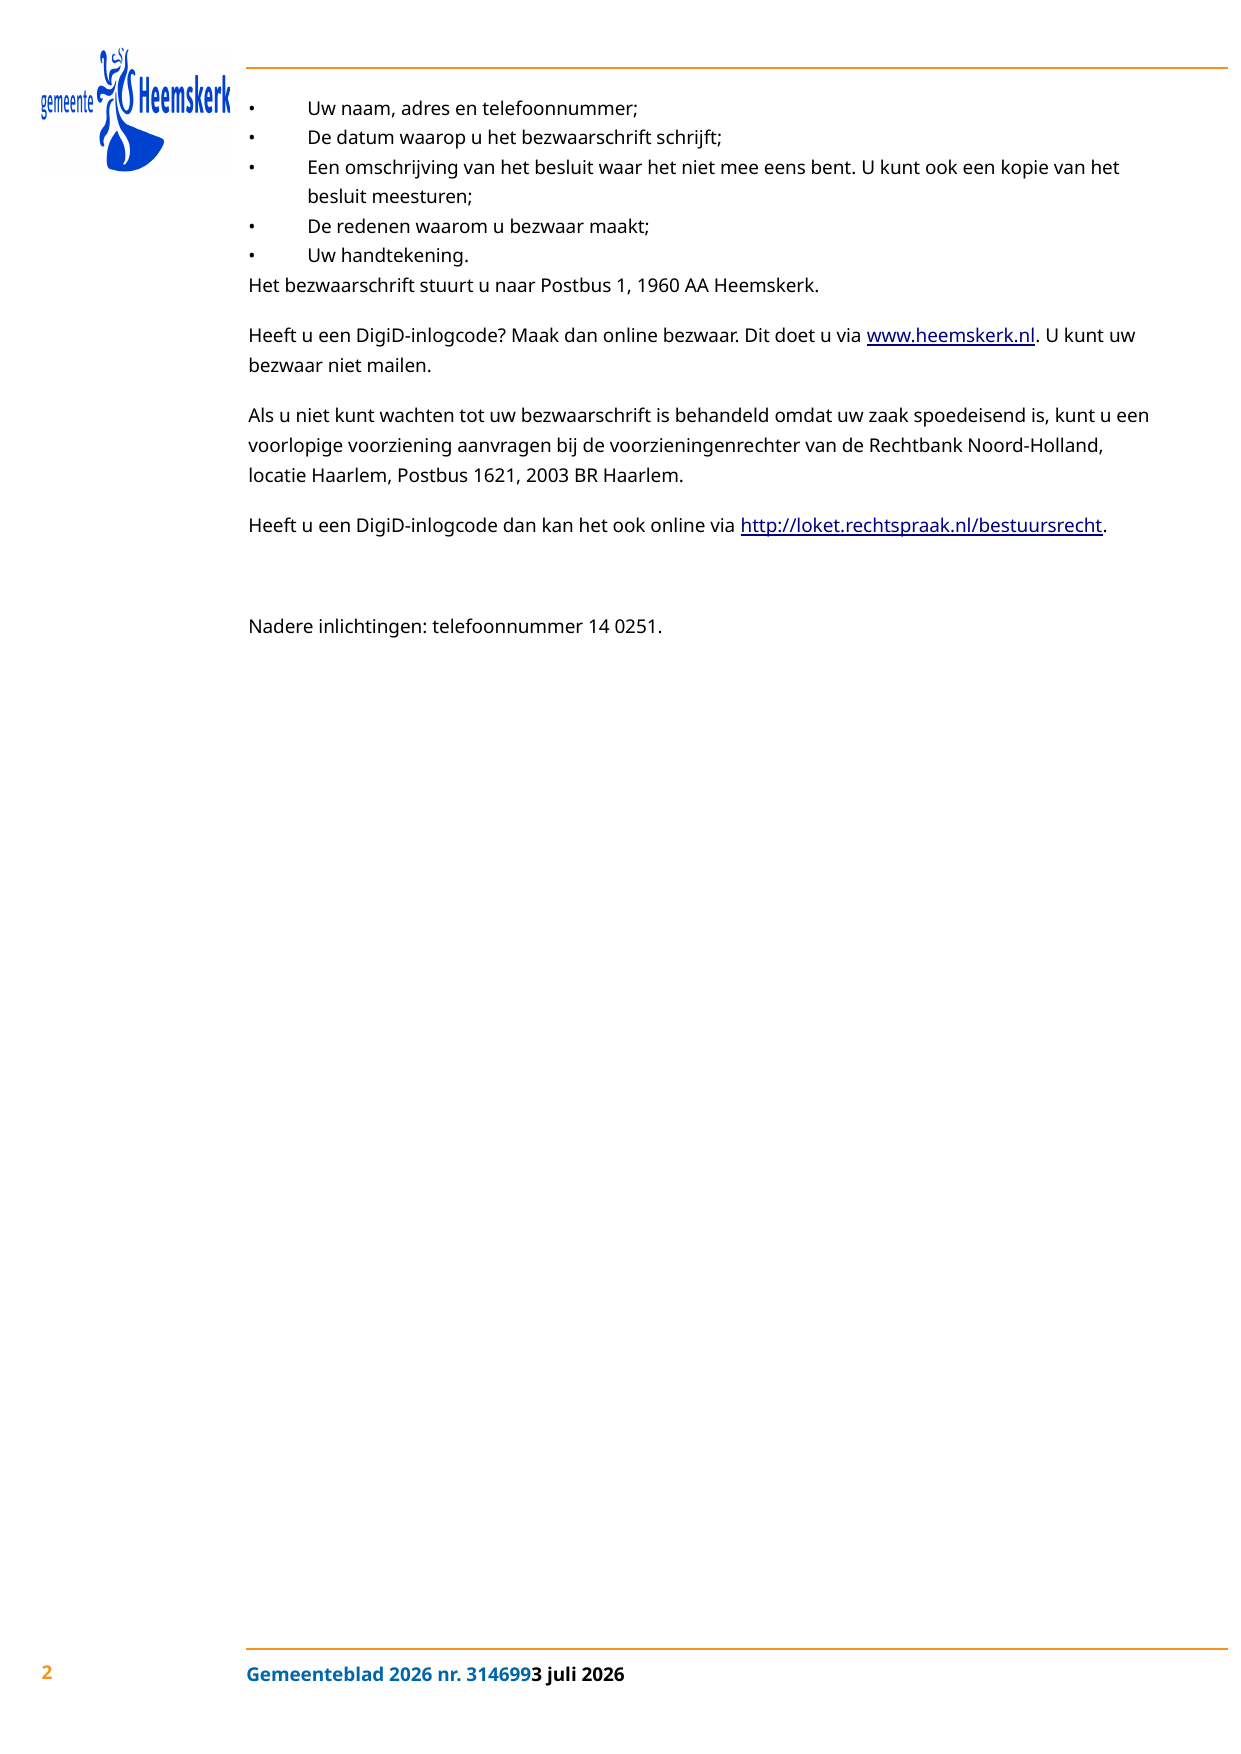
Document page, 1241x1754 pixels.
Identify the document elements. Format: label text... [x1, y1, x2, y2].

list De datum waarop u het bezwaarschrift schrijft; [248, 124, 1152, 150]
text Als u niet kunt wachten tot uw bezwaarschrift is behandeld omdat uw zaak spoedeisend is, kunt u een voorlopige voorziening aanvragen bij de voorzieningenrechter van de Rechtbank Noord-Holland, locatie Haarlem, Postbus 1621, 2003 BR Haarlem. [248, 403, 1152, 488]
text Heeft u een DigiD-inlogcode dan kan het ook online via http://loket.rechtspraak.nl/bestuursrecht. [248, 512, 1152, 538]
text Nadere inlichtingen: telefoonnummer 14 0251. [248, 613, 1152, 639]
list Uw handtekening. [248, 243, 1152, 268]
list De redenen waarom u bezwaar maakt; [248, 213, 1152, 239]
text Heeft u een DigiD-inlogcode? Maak dan online bezwaar. Dit doet u via www.heemskerk.nl. U kunt uw bezwaar niet mailen. [248, 323, 1152, 378]
text Het bezwaarschrift stuurt u naar Postbus 1, 1960 AA Heemskerk. [248, 272, 1152, 298]
list Een omschrijving van het besluit waar het niet mee eens bent. U kunt ook een kopie van het besluit meesturen; [248, 154, 1152, 209]
list Uw naam, adres en telefoonnummer; [248, 95, 1152, 121]
picture [41, 47, 231, 172]
